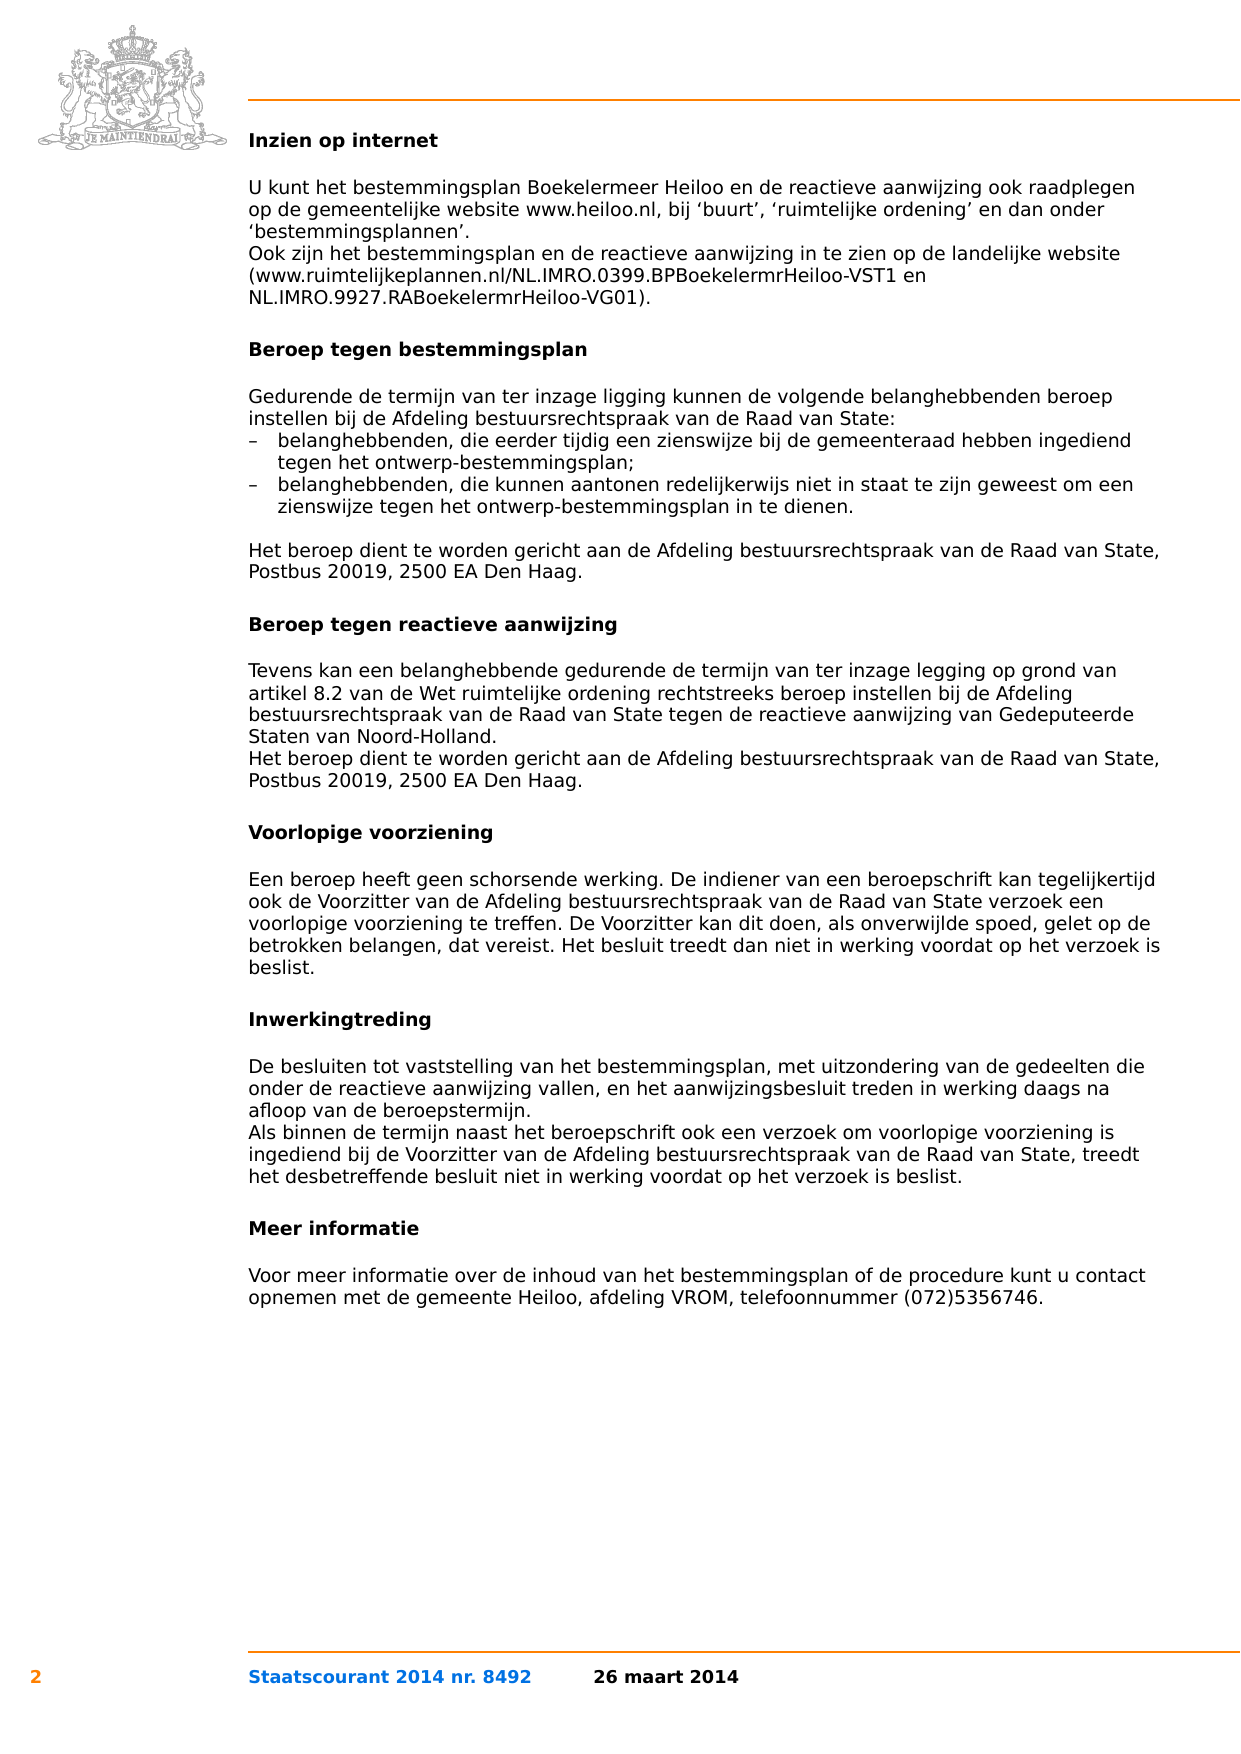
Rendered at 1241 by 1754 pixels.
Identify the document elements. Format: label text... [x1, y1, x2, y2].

text Het beroep dient te worden gericht aan de Afdeling bestuursrechtspraak van de Raad van State, Postbus 20019, 2500 EA Den Haag. [248, 748, 1163, 792]
subtitle Inwerkingtreding [248, 1009, 1163, 1031]
subtitle Meer informatie [248, 1218, 1163, 1240]
picture [38, 25, 227, 150]
subtitle Beroep tegen bestemmingsplan [248, 339, 1163, 361]
text Voor meer informatie over de inhoud van het bestemmingsplan of de procedure kunt u contact opnemen met de gemeente Heiloo, afdeling VROM, telefoonnummer (072)5356746. [248, 1265, 1163, 1309]
text Tevens kan een belanghebbende gedurende de termijn van ter inzage legging op grond van artikel 8.2 van de Wet ruimtelijke ordening rechtstreeks beroep instellen bij de Afdeling bestuursrechtspraak van de Raad van State tegen de reactieve aanwijzing van Gedeputeerde Staten van Noord-Holland. [248, 660, 1163, 748]
text De besluiten tot vaststelling van het bestemmingsplan, met uitzondering van de gedeelten die onder de reactieve aanwijzing vallen, en het aanwijzingsbesluit treden in werking daags na afloop van de beroepstermijn. [248, 1056, 1163, 1122]
subtitle Beroep tegen reactieve aanwijzing [248, 613, 1163, 635]
text Het beroep dient te worden gericht aan de Afdeling bestuursrechtspraak van de Raad van State, Postbus 20019, 2500 EA Den Haag. [248, 539, 1163, 583]
subtitle Voorlopige voorziening [248, 822, 1163, 844]
subtitle Inzien op internet [248, 130, 1163, 152]
text Ook zijn het bestemmingsplan en de reactieve aanwijzing in te zien op de landelijke website (www.ruimtelijkeplannen.nl/NL.IMRO.0399.BPBoekelermrHeiloo-VST1 en NL.IMRO.9927.RABoekelermrHeiloo-VG01). [248, 243, 1163, 309]
text U kunt het bestemmingsplan Boekelermeer Heiloo en de reactieve aanwijzing ook raadplegen op de gemeentelijke website www.heiloo.nl, bij ‘buurt’, ‘ruimtelijke ordening’ en dan onder ‘bestemmingsplannen’. [248, 177, 1163, 243]
text Een beroep heeft geen schorsende werking. De indiener van een beroepschrift kan tegelijkertijd ook de Voorzitter van de Afdeling bestuursrechtspraak van de Raad van State verzoek een voorlopige voorziening te treffen. De Voorzitter kan dit doen, als onverwijlde spoed, gelet op de betrokken belangen, dat vereist. Het besluit treedt dan niet in werking voordat op het verzoek is beslist. [248, 869, 1163, 979]
text – belanghebbenden, die eerder tijdig een zienswijze bij de gemeenteraad hebben ingediend tegen het ontwerp-bestemmingsplan; [248, 430, 1163, 474]
text Gedurende de termijn van ter inzage ligging kunnen de volgende belanghebbenden beroep instellen bij de Afdeling bestuursrechtspraak van de Raad van State: [248, 386, 1163, 430]
text Als binnen de termijn naast het beroepschrift ook een verzoek om voorlopige voorziening is ingediend bij de Voorzitter van de Afdeling bestuursrechtspraak van de Raad van State, treedt het desbetreffende besluit niet in werking voordat op het verzoek is beslist. [248, 1122, 1163, 1188]
text – belanghebbenden, die kunnen aantonen redelijkerwijs niet in staat te zijn geweest om een zienswijze tegen het ontwerp-bestemmingsplan in te dienen. [248, 474, 1163, 518]
